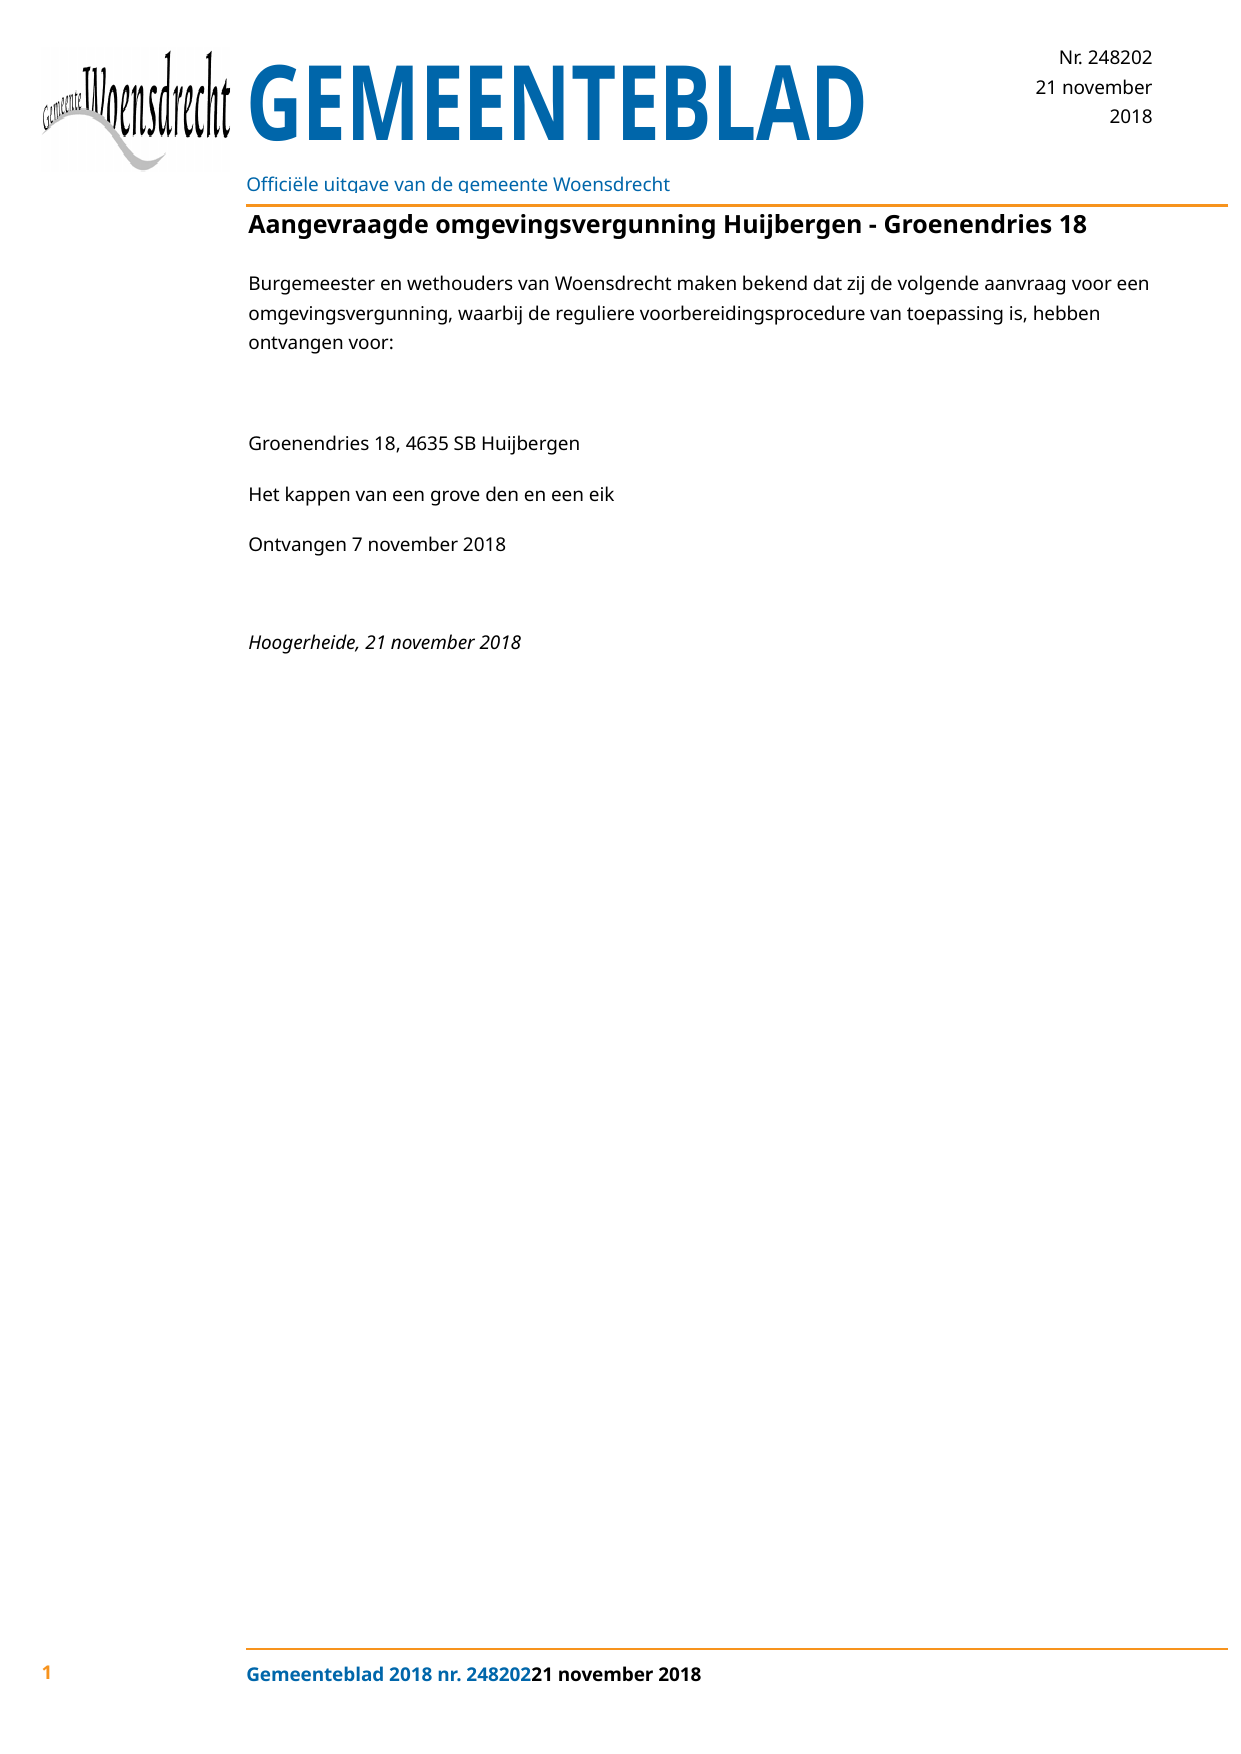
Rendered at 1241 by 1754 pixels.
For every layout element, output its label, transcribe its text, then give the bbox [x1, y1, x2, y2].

text Aangevraagde omgevingsvergunning Huijbergen - Groenendries 18 [248, 207, 1152, 241]
text Ontvangen 7 november 2018 [248, 531, 1152, 557]
text Het kappen van een grove den en een eik [248, 481, 1152, 506]
text Hoogerheide, 21 november 2018 [248, 629, 1152, 655]
picture [41, 47, 231, 172]
text Groenendries 18, 4635 SB Huijbergen [248, 430, 1152, 456]
text Burgemeester en wethouders van Woensdrecht maken bekend dat zij de volgende aanvraag voor een omgevingsvergunning, waarbij de reguliere voorbereidingsprocedure van toepassing is, hebben ontvangen voor: [248, 270, 1152, 355]
